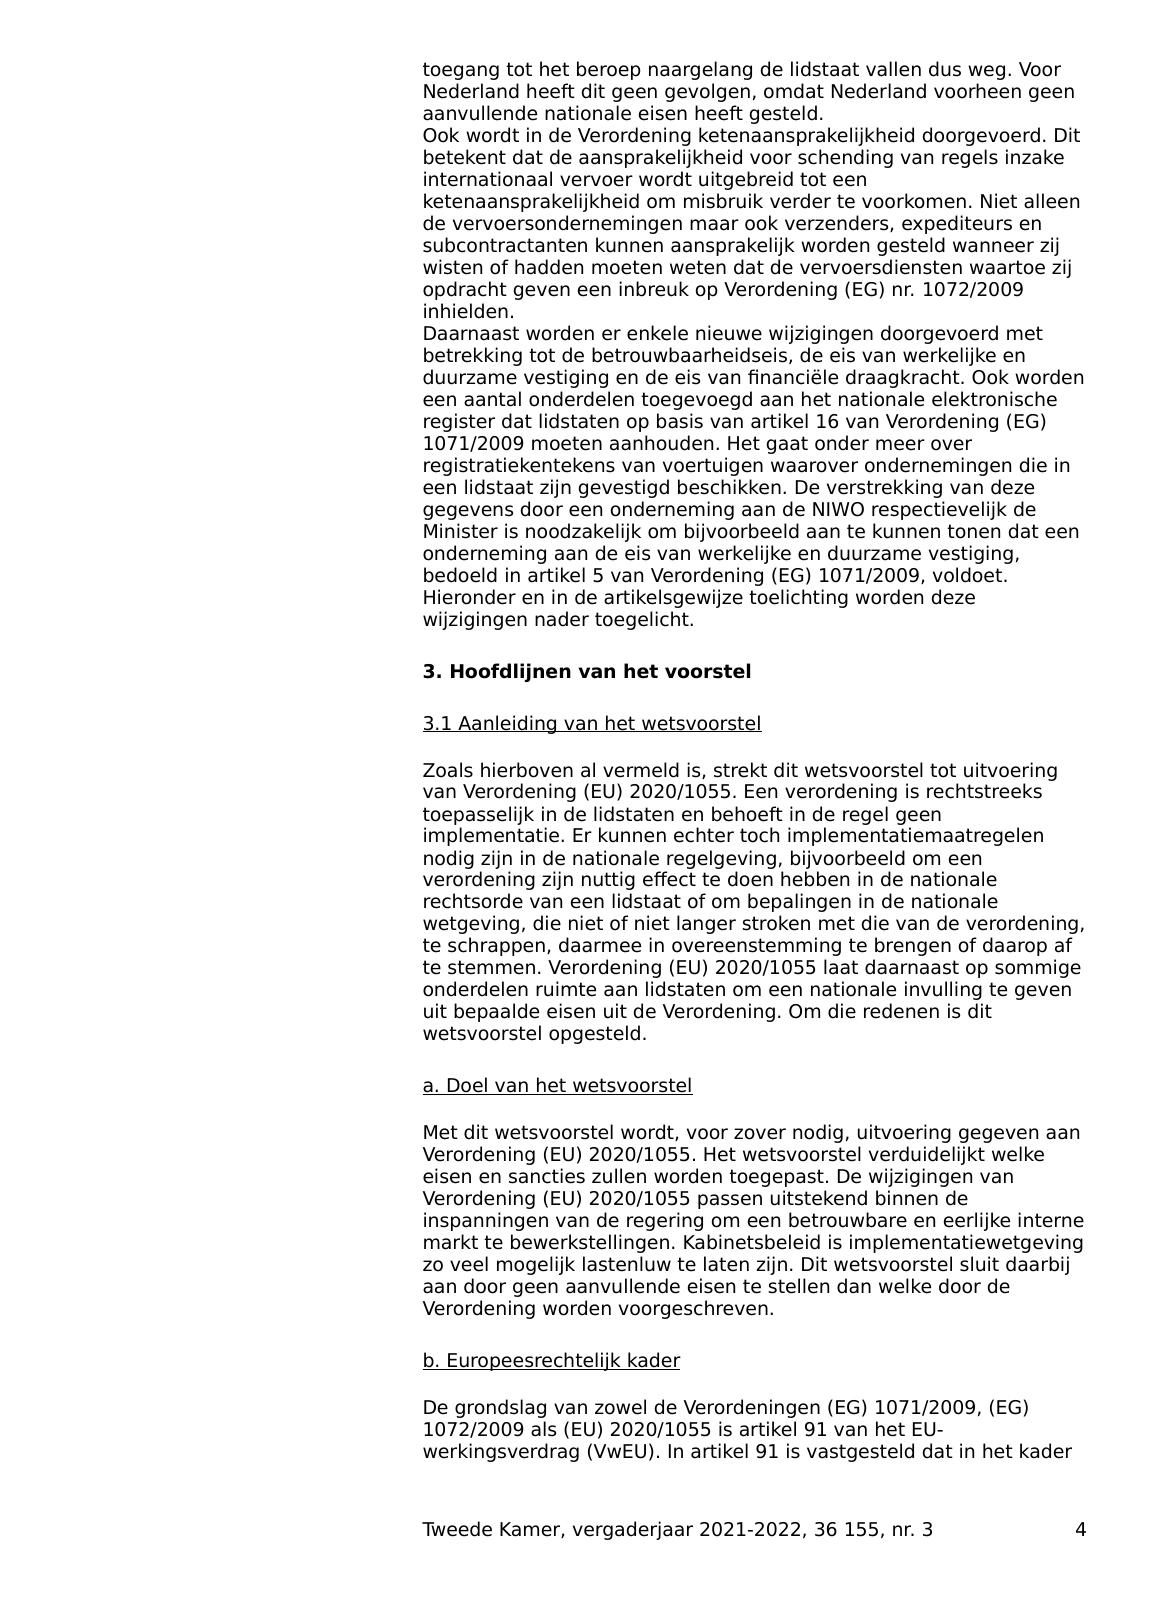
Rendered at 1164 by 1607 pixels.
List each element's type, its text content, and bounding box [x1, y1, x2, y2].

text Ook wordt in de Verordening ketenaansprakelijkheid doorgevoerd. Dit betekent dat de aansprakelijkheid voor schending van regels inzake internationaal vervoer wordt uitgebreid tot een ketenaansprakelijkheid om misbruik verder te voorkomen. Niet alleen de vervoersondernemingen maar ook verzenders, expediteurs en subcontractanten kunnen aansprakelijk worden gesteld wanneer zij wisten of hadden moeten weten dat de vervoersdiensten waartoe zij opdracht geven een inbreuk op Verordening (EG) nr. 1072/2009 inhielden. [422, 125, 1087, 323]
subtitle 3. Hoofdlijnen van het voorstel [422, 661, 1087, 682]
text Met dit wetsvoorstel wordt, voor zover nodig, uitvoering gegeven aan Verordening (EU) 2020/1055. Het wetsvoorstel verduidelijkt welke eisen en sancties zullen worden toegepast. De wijzigingen van Verordening (EU) 2020/1055 passen uitstekend binnen de inspanningen van de regering om een betrouwbare en eerlijke interne markt te bewerkstellingen. Kabinetsbeleid is implementatiewetgeving zo veel mogelijk lastenluw te laten zijn. Dit wetsvoorstel sluit daarbij aan door geen aanvullende eisen te stellen dan welke door de Verordening worden voorgeschreven. [422, 1122, 1087, 1320]
subtitle a. Doel van het wetsvoorstel [422, 1075, 1087, 1097]
text toegang tot het beroep naargelang de lidstaat vallen dus weg. Voor Nederland heeft dit geen gevolgen, omdat Nederland voorheen geen aanvullende nationale eisen heeft gesteld. [422, 59, 1087, 125]
subtitle b. Europeesrechtelijk kader [422, 1350, 1087, 1372]
text Hieronder en in de artikelsgewijze toelichting worden deze wijzigingen nader toegelicht. [422, 587, 1087, 631]
text Daarnaast worden er enkele nieuwe wijzigingen doorgevoerd met betrekking tot de betrouwbaarheidseis, de eis van werkelijke en duurzame vestiging en de eis van financiële draagkracht. Ook worden een aantal onderdelen toegevoegd aan het nationale elektronische register dat lidstaten op basis van artikel 16 van Verordening (EG) 1071/2009 moeten aanhouden. Het gaat onder meer over registratiekentekens van voertuigen waarover ondernemingen die in een lidstaat zijn gevestigd beschikken. De verstrekking van deze gegevens door een onderneming aan de NIWO respectievelijk de Minister is noodzakelijk om bijvoorbeeld aan te kunnen tonen dat een onderneming aan de eis van werkelijke en duurzame vestiging, bedoeld in artikel 5 van Verordening (EG) 1071/2009, voldoet. [422, 323, 1087, 587]
text De grondslag van zowel de Verordeningen (EG) 1071/2009, (EG) 1072/2009 als (EU) 2020/1055 is artikel 91 van het EU-werkingsverdrag (VwEU). In artikel 91 is vastgesteld dat in het kader [422, 1397, 1087, 1463]
subtitle 3.1 Aanleiding van het wetsvoorstel [422, 712, 1087, 734]
text Zoals hierboven al vermeld is, strekt dit wetsvoorstel tot uitvoering van Verordening (EU) 2020/1055. Een verordening is rechtstreeks toepasselijk in de lidstaten en behoeft in de regel geen implementatie. Er kunnen echter toch implementatiemaatregelen nodig zijn in de nationale regelgeving, bijvoorbeeld om een verordening zijn nuttig effect te doen hebben in de nationale rechtsorde van een lidstaat of om bepalingen in de nationale wetgeving, die niet of niet langer stroken met die van de verordening, te schrappen, daarmee in overeenstemming te brengen of daarop af te stemmen. Verordening (EU) 2020/1055 laat daarnaast op sommige onderdelen ruimte aan lidstaten om een nationale invulling te geven uit bepaalde eisen uit de Verordening. Om die redenen is dit wetsvoorstel opgesteld. [422, 759, 1087, 1045]
